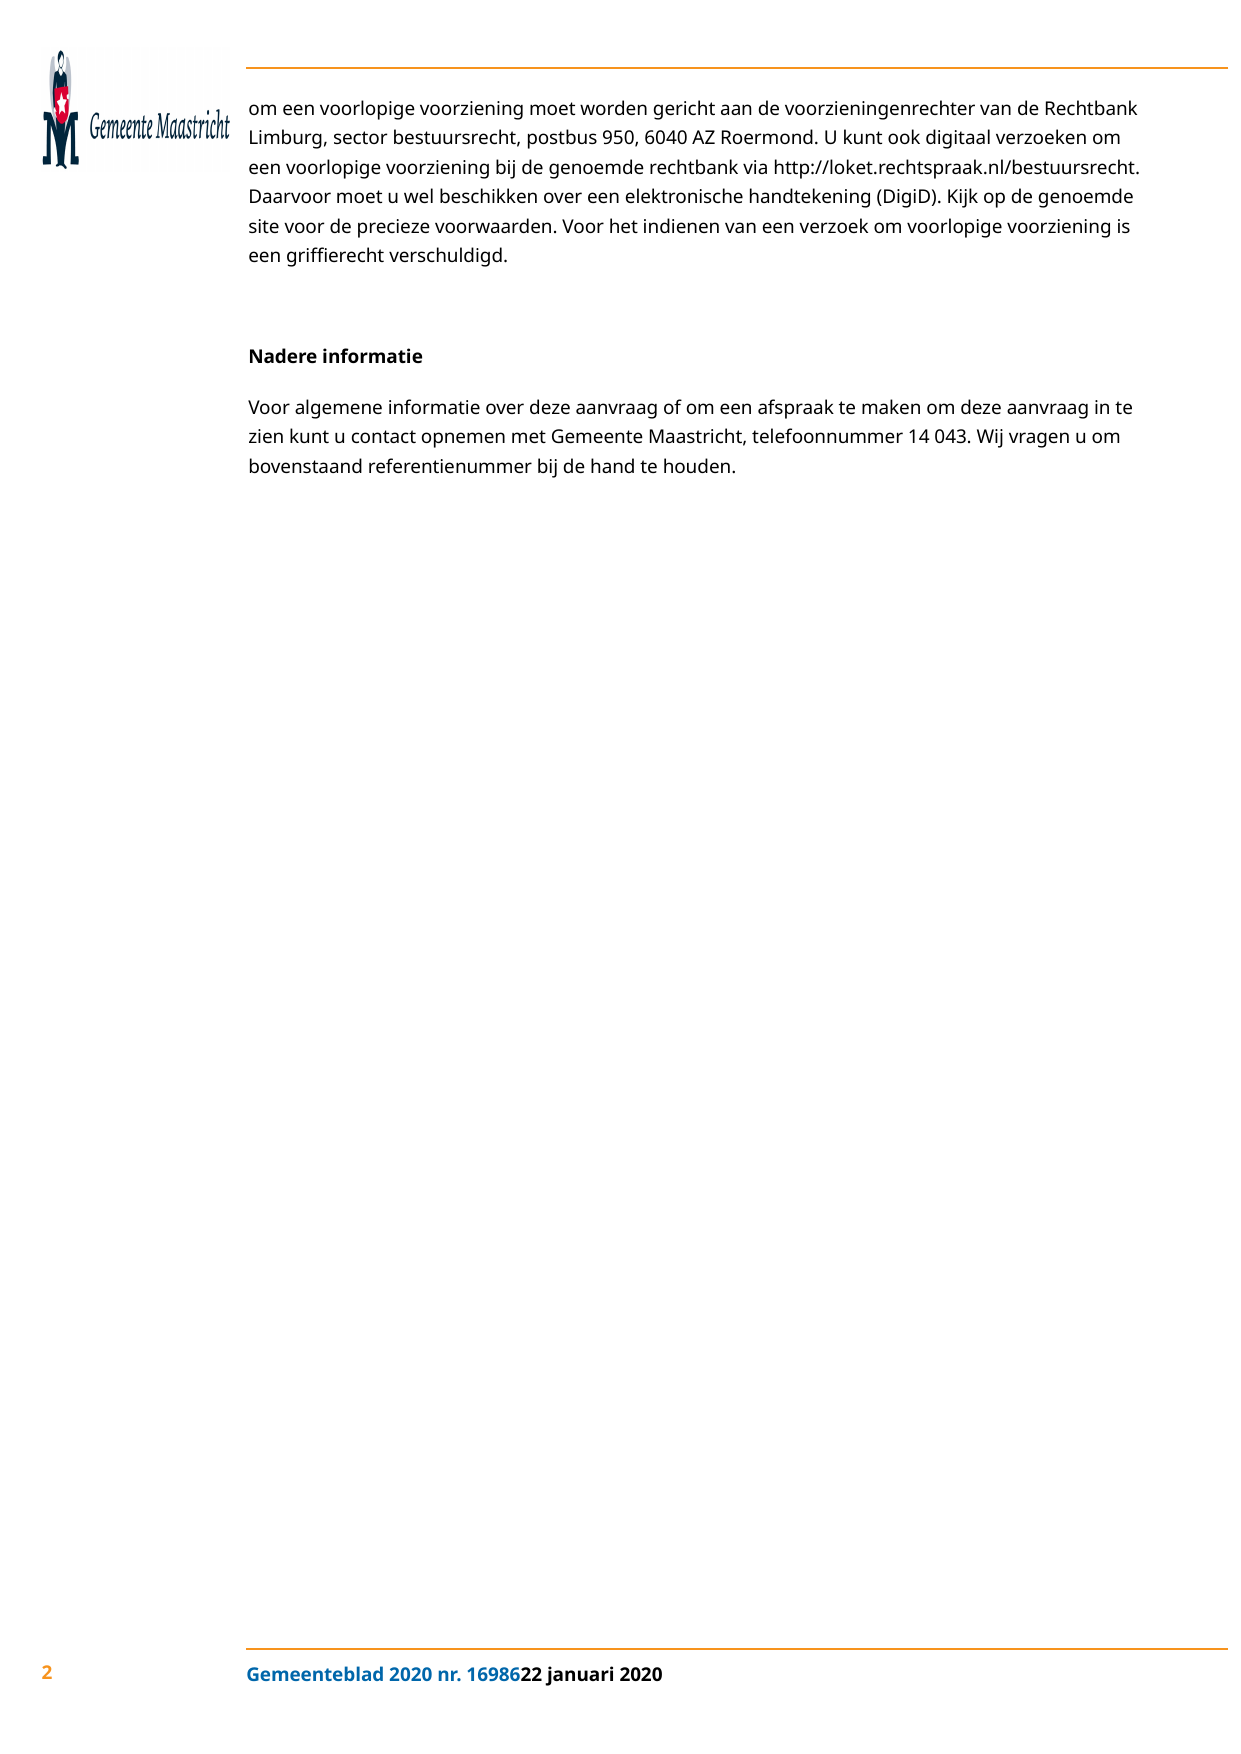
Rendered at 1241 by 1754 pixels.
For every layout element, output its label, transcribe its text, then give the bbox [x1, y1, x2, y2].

text Voor algemene informatie over deze aanvraag of om een afspraak te maken om deze aanvraag in te zien kunt u contact opnemen met Gemeente Maastricht, telefoonnummer 14 043. Wij vragen u om bovenstaand referentienummer bij de hand te houden. [248, 394, 1152, 479]
text Nadere informatie [248, 343, 1152, 369]
text om een voorlopige voorziening moet worden gericht aan de voorzieningenrechter van de Rechtbank Limburg, sector bestuursrecht, postbus 950, 6040 AZ Roermond. U kunt ook digitaal verzoeken om een voorlopige voorziening bij de genoemde rechtbank via http://loket.rechtspraak.nl/bestuursrecht. Daarvoor moet u wel beschikken over een elektronische handtekening (DigiD). Kijk op de genoemde site voor de precieze voorwaarden. Voor het indienen van een verzoek om voorlopige voorziening is een griffierecht verschuldigd. [248, 95, 1152, 268]
picture [41, 47, 231, 172]
